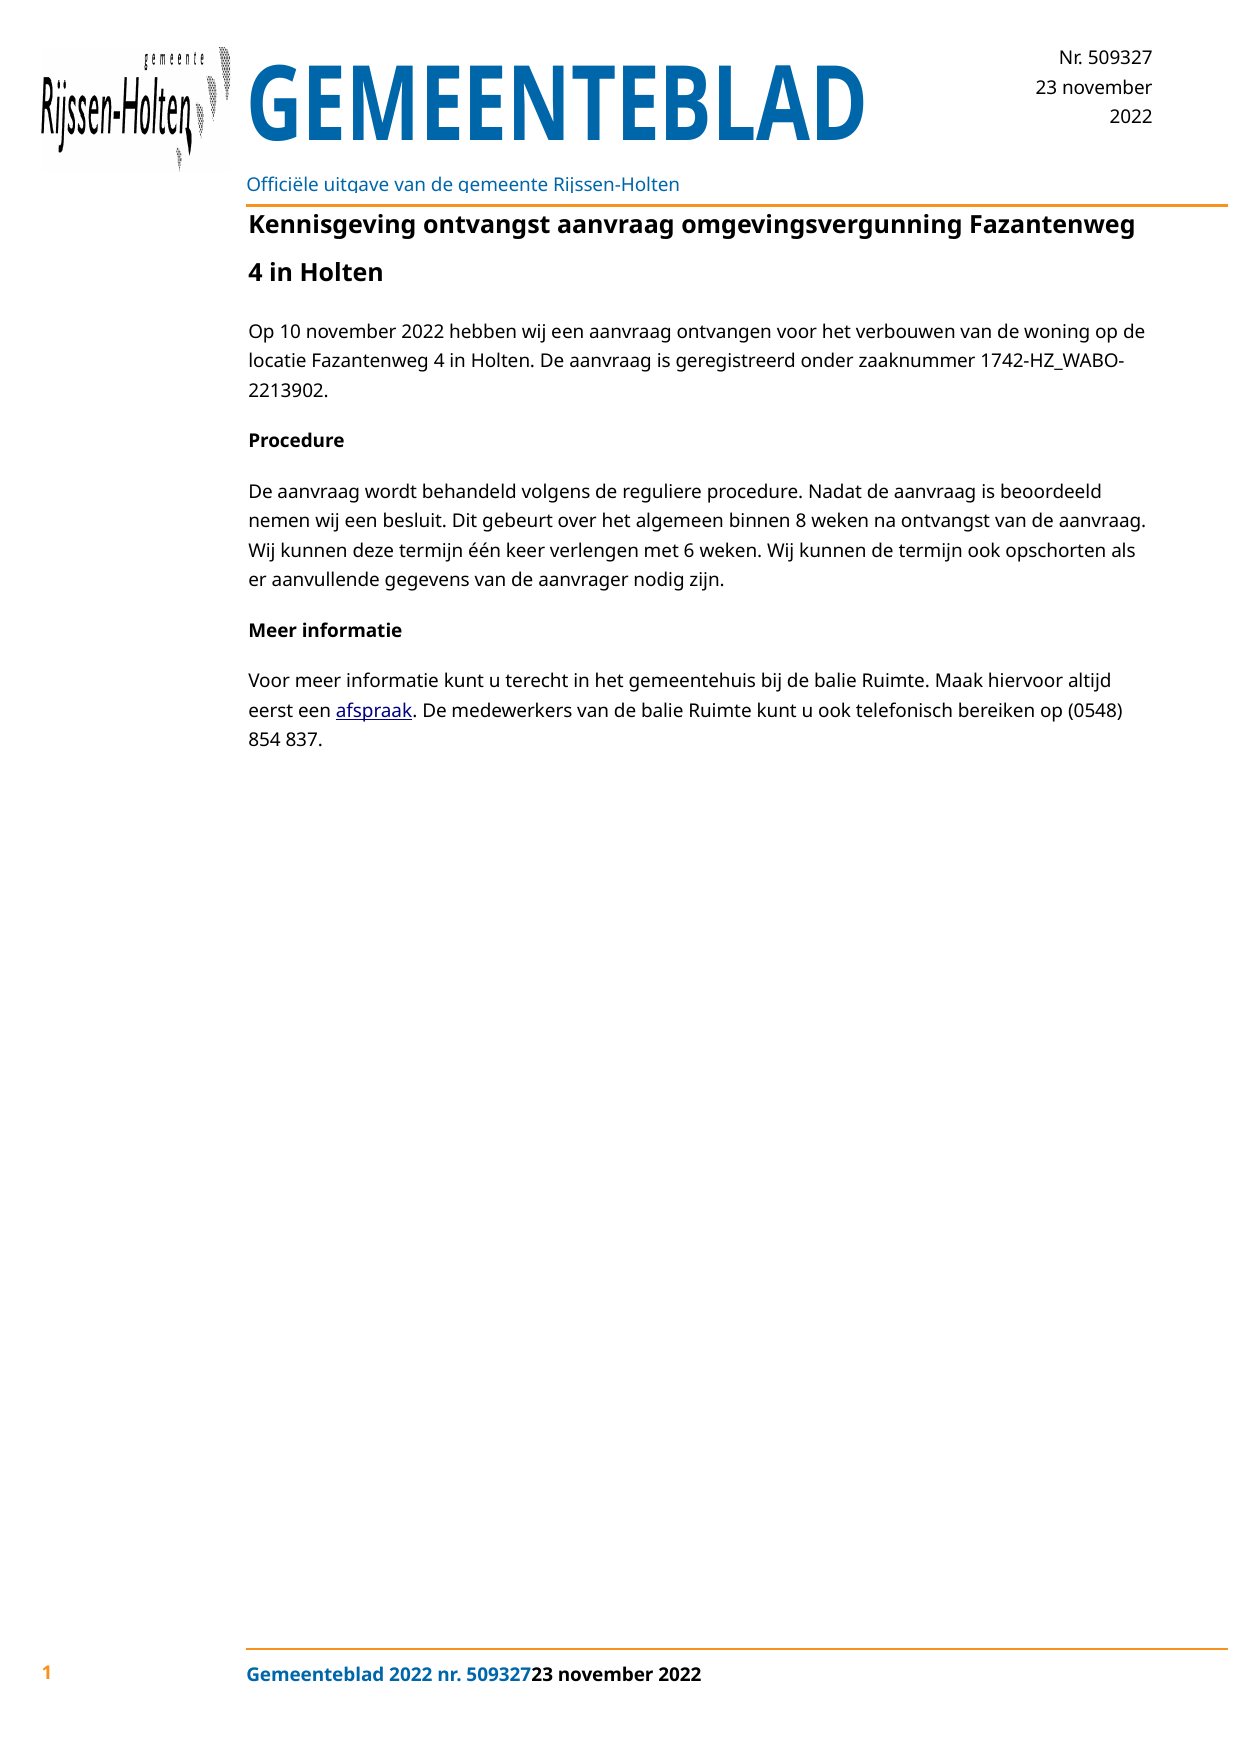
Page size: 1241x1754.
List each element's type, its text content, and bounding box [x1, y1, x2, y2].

text Procedure [248, 427, 1152, 453]
picture [41, 47, 231, 172]
text De aanvraag wordt behandeld volgens de reguliere procedure. Nadat de aanvraag is beoordeeld nemen wij een besluit. Dit gebeurt over het algemeen binnen 8 weken na ontvangst van de aanvraag. Wij kunnen deze termijn één keer verlengen met 6 weken. Wij kunnen de termijn ook opschorten als er aanvullende gegevens van de aanvrager nodig zijn. [248, 478, 1152, 592]
text Meer informatie [248, 617, 1152, 643]
text Kennisgeving ontvangst aanvraag omgevingsvergunning Fazantenweg 4 in Holten [248, 207, 1152, 288]
text Op 10 november 2022 hebben wij een aanvraag ontvangen voor het verbouwen van de woning op de locatie Fazantenweg 4 in Holten. De aanvraag is geregistreerd onder zaaknummer 1742-HZ_WABO-2213902. [248, 318, 1152, 403]
text Voor meer informatie kunt u terecht in het gemeentehuis bij de balie Ruimte. Maak hiervoor altijd eerst een afspraak. De medewerkers van de balie Ruimte kunt u ook telefonisch bereiken op (0548) 854 837. [248, 667, 1152, 752]
